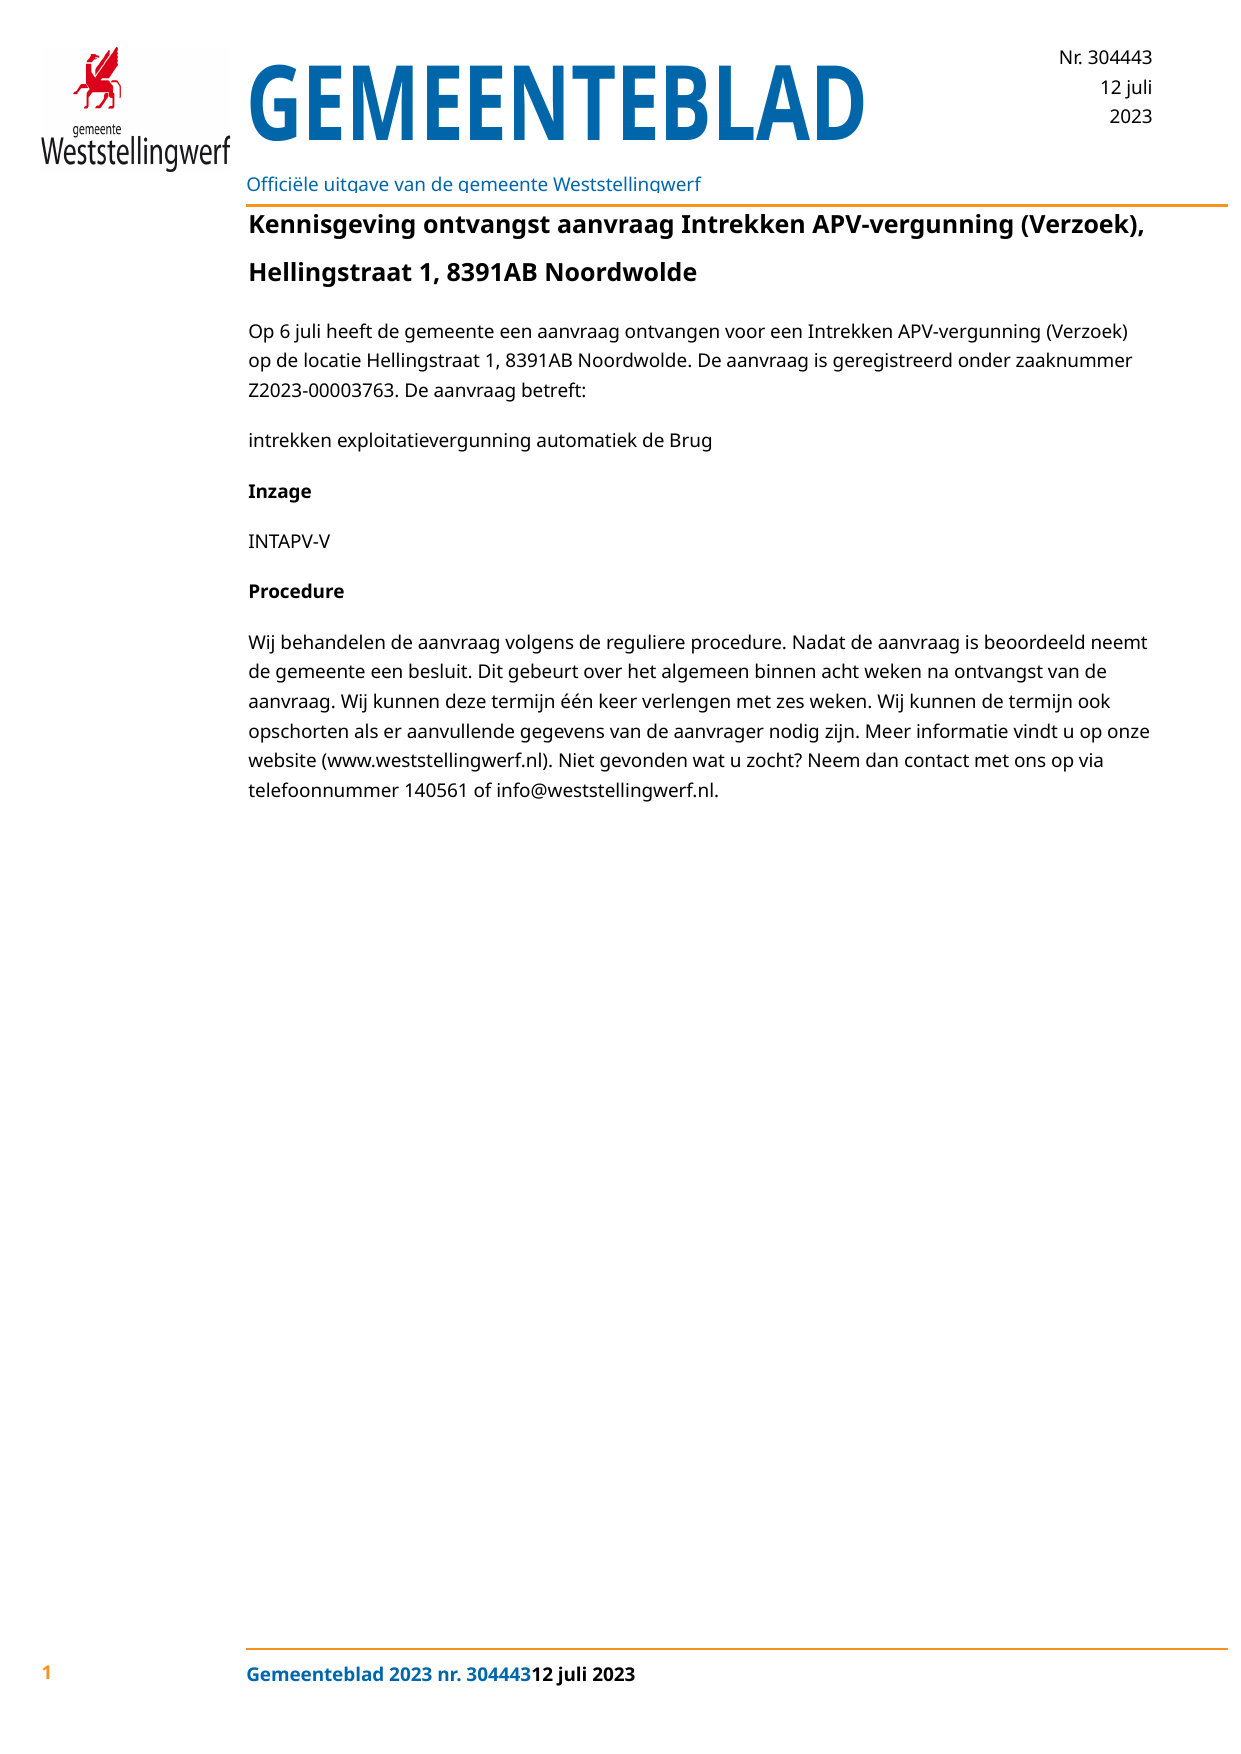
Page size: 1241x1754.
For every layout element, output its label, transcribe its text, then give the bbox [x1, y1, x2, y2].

text intrekken exploitatievergunning automatiek de Brug [248, 427, 1152, 453]
text Procedure [248, 579, 1152, 604]
text Kennisgeving ontvangst aanvraag Intrekken APV-vergunning (Verzoek), Hellingstraat 1, 8391AB Noordwolde [248, 207, 1152, 288]
picture [41, 47, 231, 172]
text Op 6 juli heeft de gemeente een aanvraag ontvangen voor een Intrekken APV-vergunning (Verzoek) op de locatie Hellingstraat 1, 8391AB Noordwolde. De aanvraag is geregistreerd onder zaaknummer Z2023-00003763. De aanvraag betreft: [248, 318, 1152, 403]
text Inzage [248, 478, 1152, 504]
text Wij behandelen de aanvraag volgens de reguliere procedure. Nadat de aanvraag is beoordeeld neemt de gemeente een besluit. Dit gebeurt over het algemeen binnen acht weken na ontvangst van de aanvraag. Wij kunnen deze termijn één keer verlengen met zes weken. Wij kunnen de termijn ook opschorten als er aanvullende gegevens van de aanvrager nodig zijn. Meer informatie vindt u op onze website (www.weststellingwerf.nl). Niet gevonden wat u zocht? Neem dan contact met ons op via telefoonnummer 140561 of info@weststellingwerf.nl. [248, 629, 1152, 803]
text INTAPV-V [248, 528, 1152, 554]
